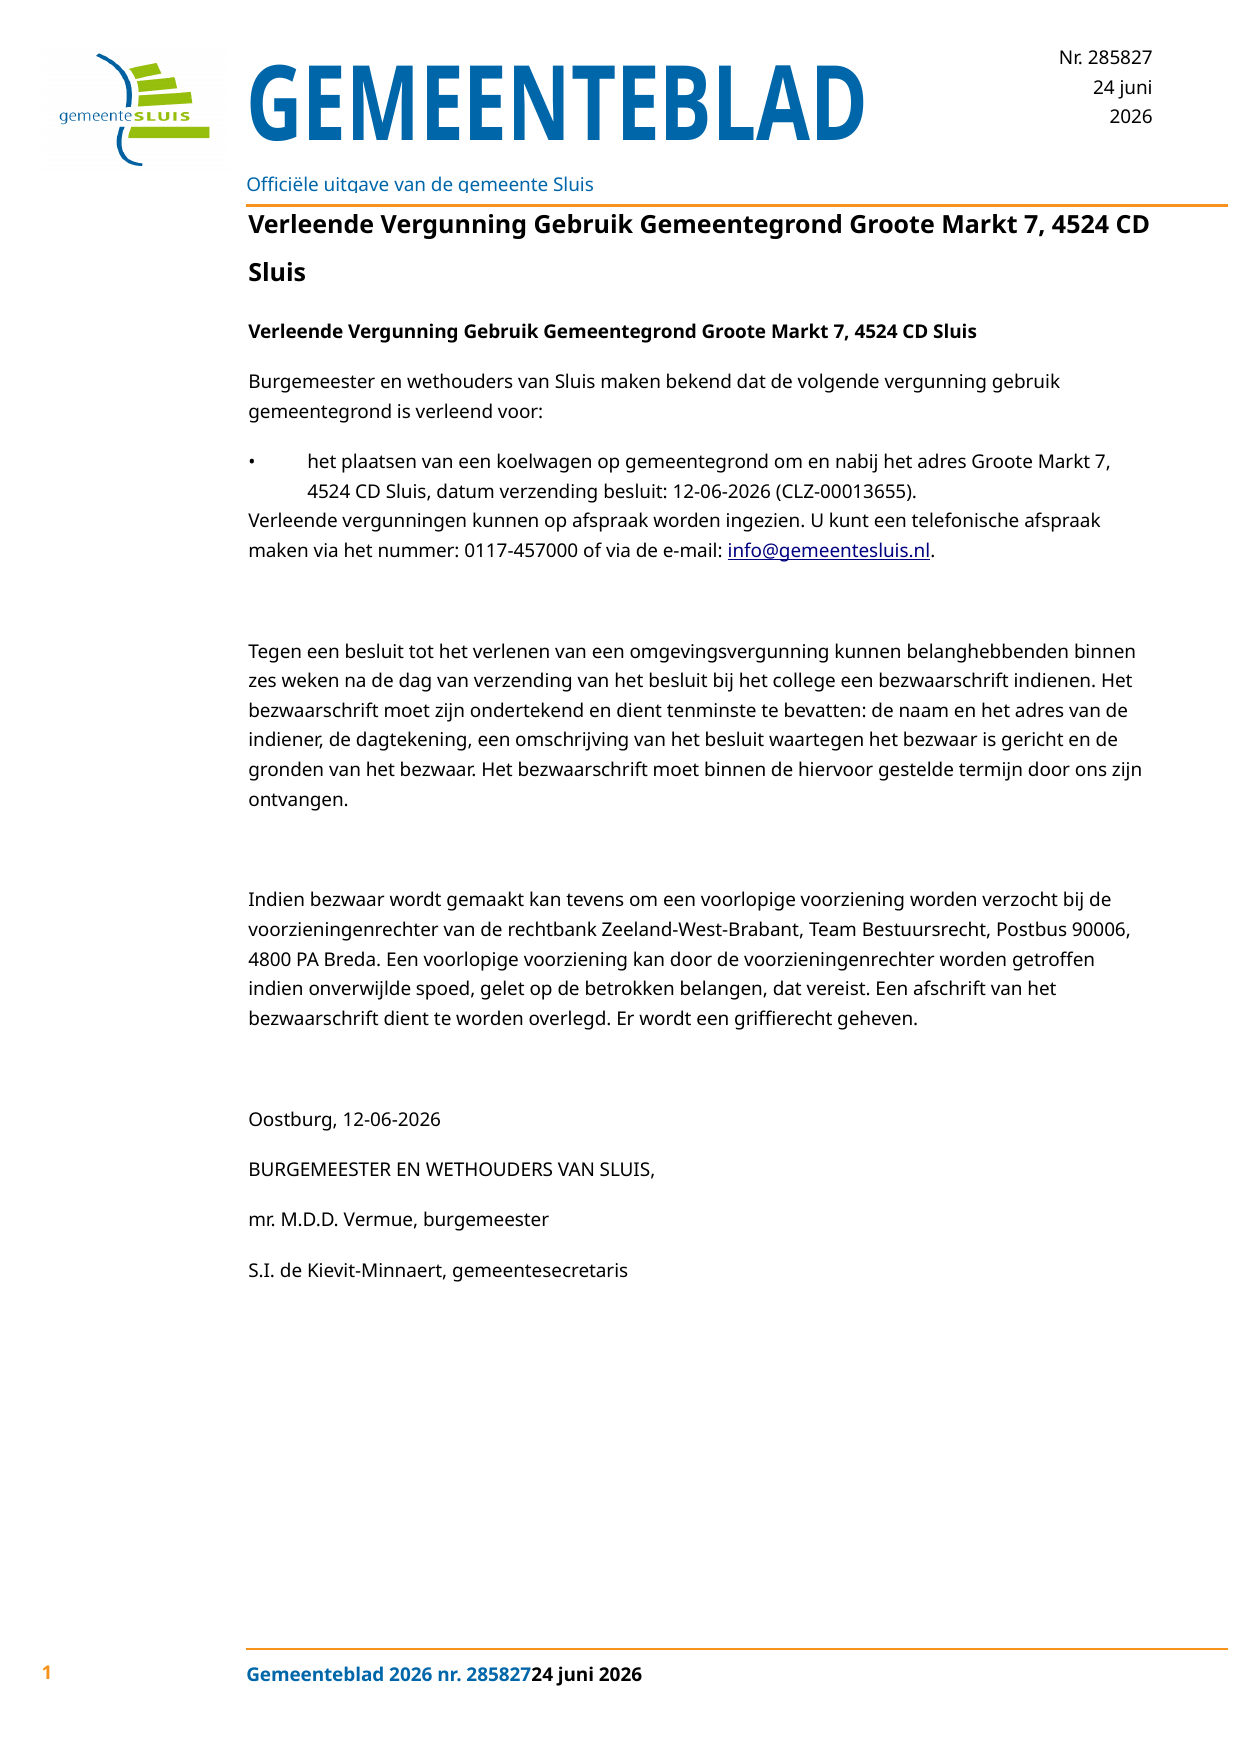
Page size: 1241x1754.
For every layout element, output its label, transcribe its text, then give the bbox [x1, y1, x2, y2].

text S.I. de Kievit-Minnaert, gemeentesecretaris [248, 1257, 1152, 1283]
picture [41, 47, 231, 172]
text Verleende Vergunning Gebruik Gemeentegrond Groote Markt 7, 4524 CD Sluis [248, 318, 1152, 344]
text Oostburg, 12-06-2026 [248, 1106, 1152, 1132]
text Verleende Vergunning Gebruik Gemeentegrond Groote Markt 7, 4524 CD Sluis [248, 207, 1152, 288]
text mr. M.D.D. Vermue, burgemeester [248, 1207, 1152, 1232]
text Tegen een besluit tot het verlenen van een omgevingsvergunning kunnen belanghebbenden binnen zes weken na de dag van verzending van het besluit bij het college een bezwaarschrift indienen. Het bezwaarschrift moet zijn ondertekend en dient tenminste te bevatten: de naam en het adres van de indiener, de dagtekening, een omschrijving van het besluit waartegen het bezwaar is gericht en de gronden van het bezwaar. Het bezwaarschrift moet binnen de hiervoor gestelde termijn door ons zijn ontvangen. [248, 638, 1152, 812]
text Burgemeester en wethouders van Sluis maken bekend dat de volgende vergunning gebruik gemeentegrond is verleend voor: [248, 368, 1152, 424]
list het plaatsen van een koelwagen op gemeentegrond om en nabij het adres Groote Markt 7, 4524 CD Sluis, datum verzending besluit: 12-06-2026 (CLZ-00013655). [248, 448, 1152, 504]
text Indien bezwaar wordt gemaakt kan tevens om een voorlopige voorziening worden verzocht bij de voorzieningenrechter van de rechtbank Zeeland-West-Brabant, Team Bestuursrecht, Postbus 90006, 4800 PA Breda. Een voorlopige voorziening kan door de voorzieningenrechter worden getroffen indien onverwijlde spoed, gelet op de betrokken belangen, dat vereist. Een afschrift van het bezwaarschrift dient te worden overlegd. Er wordt een griffierecht geheven. [248, 887, 1152, 1031]
text BURGEMEESTER EN WETHOUDERS VAN SLUIS, [248, 1156, 1152, 1182]
text Verleende vergunningen kunnen op afspraak worden ingezien. U kunt een telefonische afspraak maken via het nummer: 0117-457000 of via de e-mail: info@gemeentesluis.nl. [248, 507, 1152, 563]
